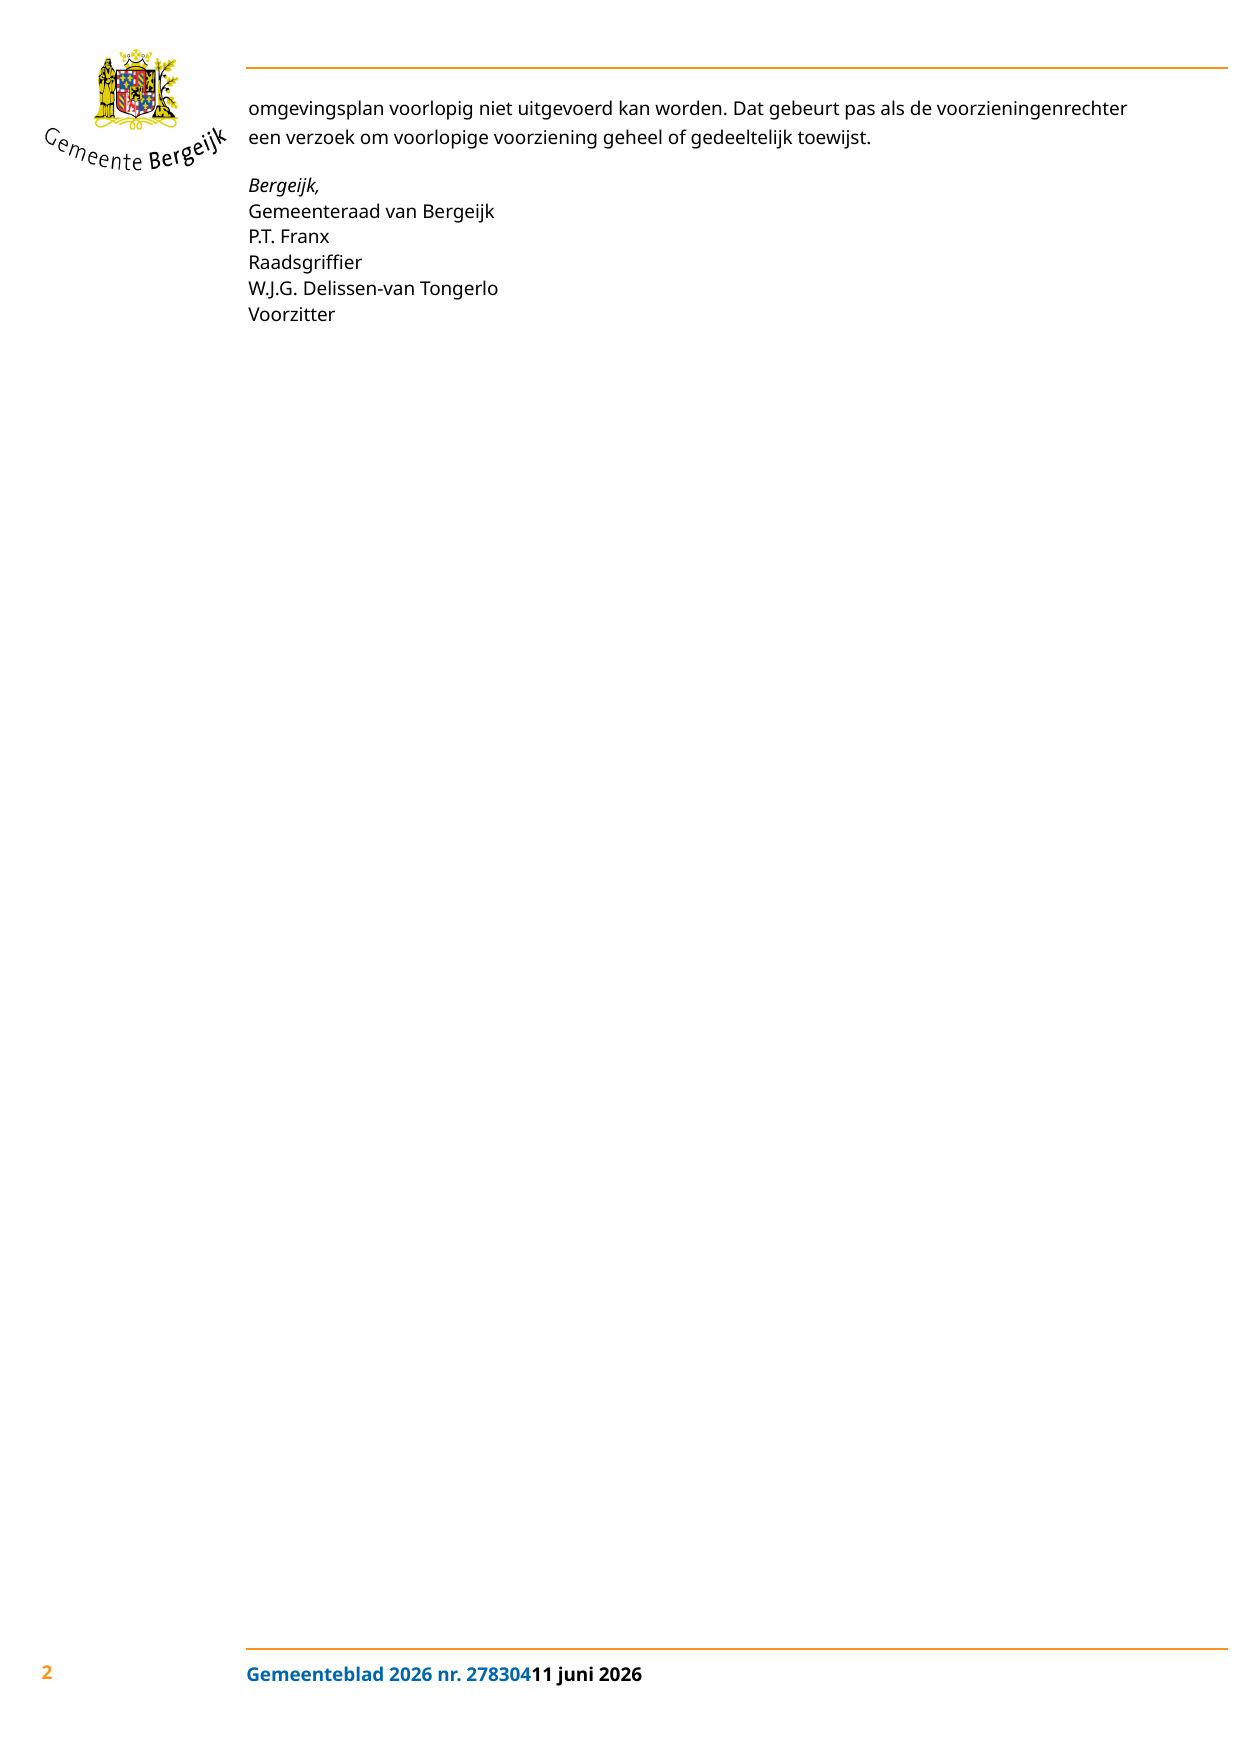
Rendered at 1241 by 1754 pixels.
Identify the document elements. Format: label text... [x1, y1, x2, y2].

text W.J.G. Delissen-van Tongerlo [248, 275, 1152, 301]
text Raadsgriffier [248, 249, 1152, 275]
text Bergeijk, [248, 172, 1152, 198]
text omgevingsplan voorlopig niet uitgevoerd kan worden. Dat gebeurt pas als de voorzieningenrechter een verzoek om voorlopige voorziening geheel of gedeeltelijk toewijst. [248, 95, 1152, 150]
text Gemeenteraad van Bergeijk [248, 198, 1152, 224]
picture [41, 47, 231, 172]
text Voorzitter [248, 301, 1152, 327]
text P.T. Franx [248, 224, 1152, 249]
